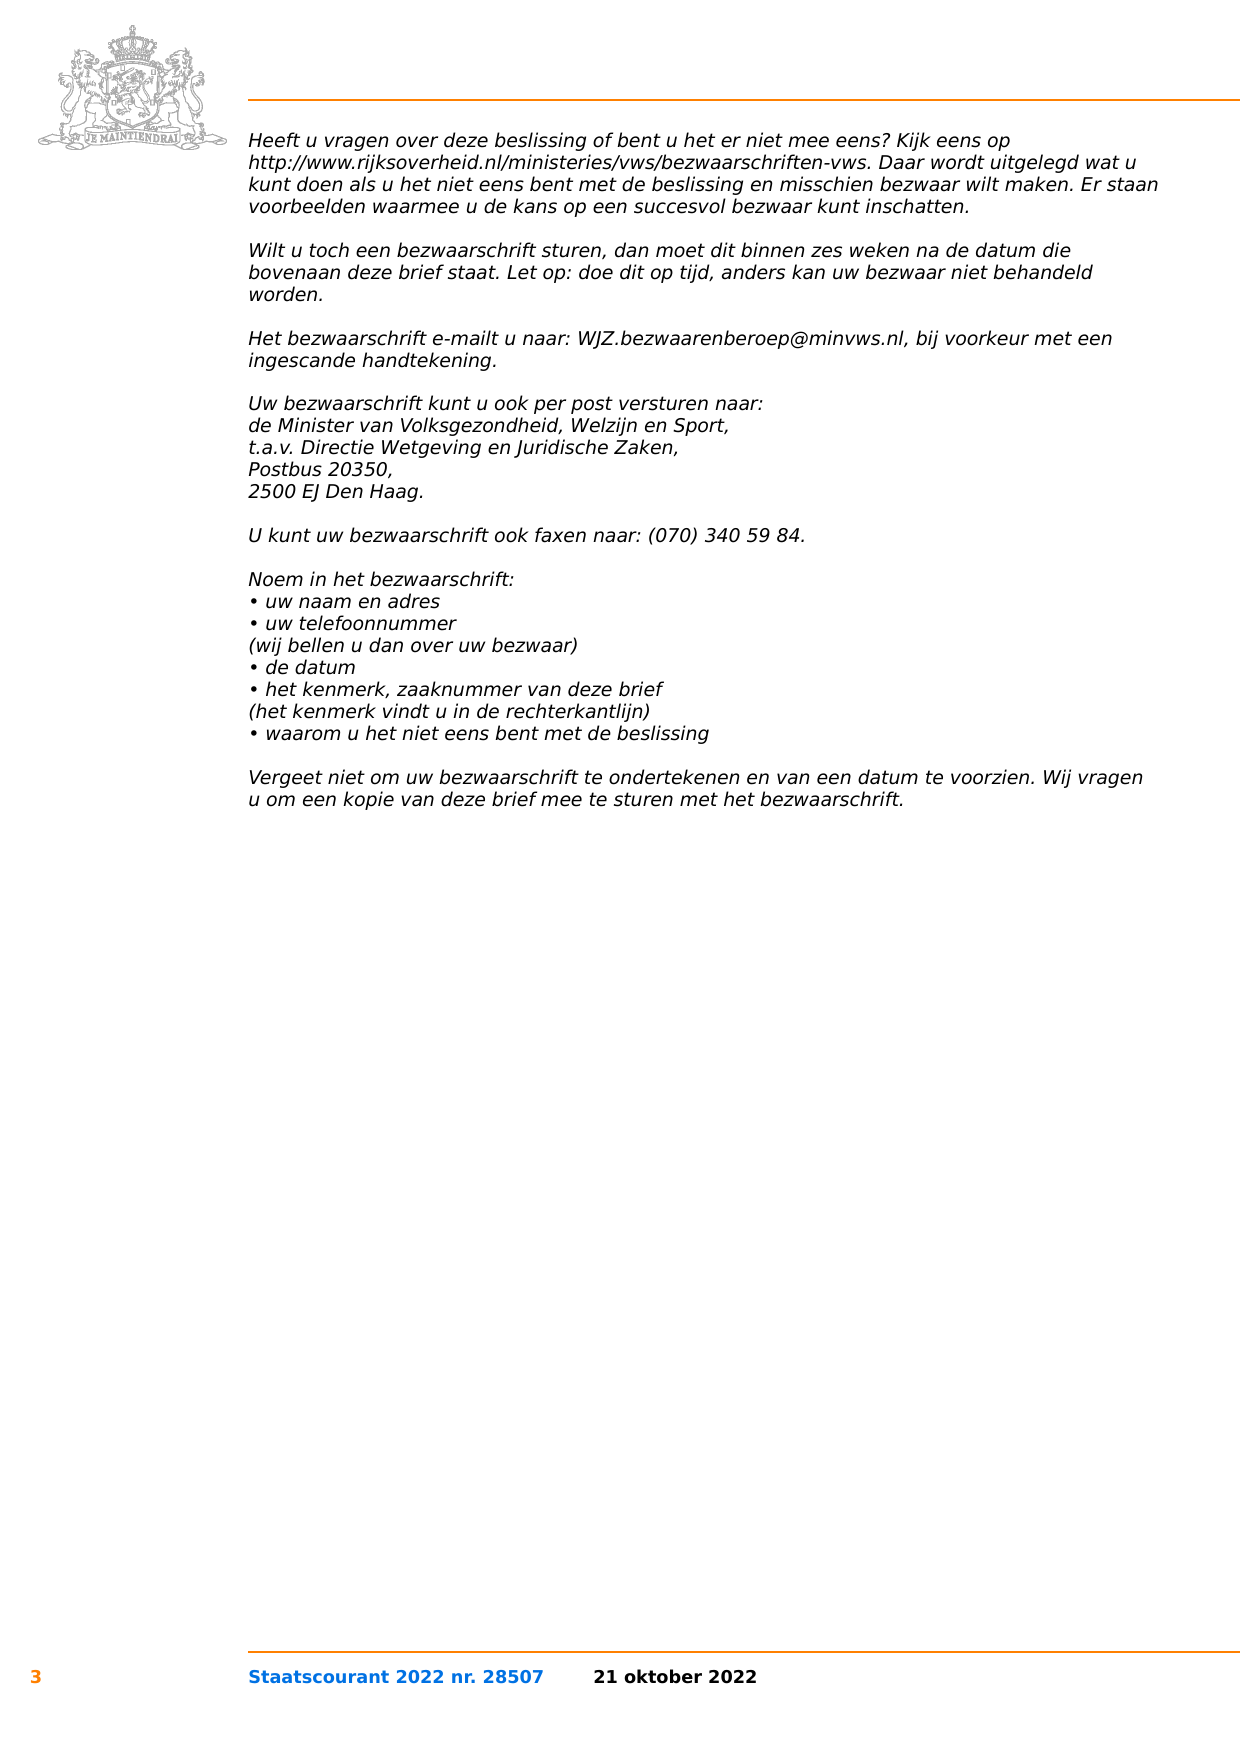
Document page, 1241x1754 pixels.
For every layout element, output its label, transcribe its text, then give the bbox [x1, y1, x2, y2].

text • uw telefoonnummer [248, 613, 1163, 635]
text de Minister van Volksgezondheid, Welzijn en Sport, [248, 415, 1163, 437]
text (wij bellen u dan over uw bezwaar) [248, 635, 1163, 657]
text Vergeet niet om uw bezwaarschrift te ondertekenen en van een datum te voorzien. Wij vragen u om een kopie van deze brief mee te sturen met het bezwaarschrift. [248, 767, 1163, 811]
text Wilt u toch een bezwaarschrift sturen, dan moet dit binnen zes weken na de datum die bovenaan deze brief staat. Let op: doe dit op tijd, anders kan uw bezwaar niet behandeld worden. [248, 240, 1163, 306]
text • waarom u het niet eens bent met de beslissing [248, 723, 1163, 745]
text 2500 EJ Den Haag. [248, 481, 1163, 503]
text Het bezwaarschrift e-mailt u naar: WJZ.bezwaarenberoep@minvws.nl, bij voorkeur met een ingescande handtekening. [248, 327, 1163, 371]
picture [38, 25, 227, 150]
text Postbus 20350, [248, 459, 1163, 481]
text • uw naam en adres [248, 591, 1163, 613]
text Heeft u vragen over deze beslissing of bent u het er niet mee eens? Kijk eens op http://www.rijksoverheid.nl/ministeries/vws/bezwaarschriften-vws. Daar wordt uitgelegd wat u kunt doen als u het niet eens bent met de beslissing en misschien bezwaar wilt maken. Er staan voorbeelden waarmee u de kans op een succesvol bezwaar kunt inschatten. [248, 130, 1163, 218]
text (het kenmerk vindt u in de rechterkantlijn) [248, 701, 1163, 723]
text U kunt uw bezwaarschrift ook faxen naar: (070) 340 59 84. [248, 525, 1163, 547]
text Uw bezwaarschrift kunt u ook per post versturen naar: [248, 393, 1163, 415]
text t.a.v. Directie Wetgeving en Juridische Zaken, [248, 437, 1163, 459]
text • het kenmerk, zaaknummer van deze brief [248, 679, 1163, 701]
text • de datum [248, 657, 1163, 679]
text Noem in het bezwaarschrift: [248, 569, 1163, 591]
